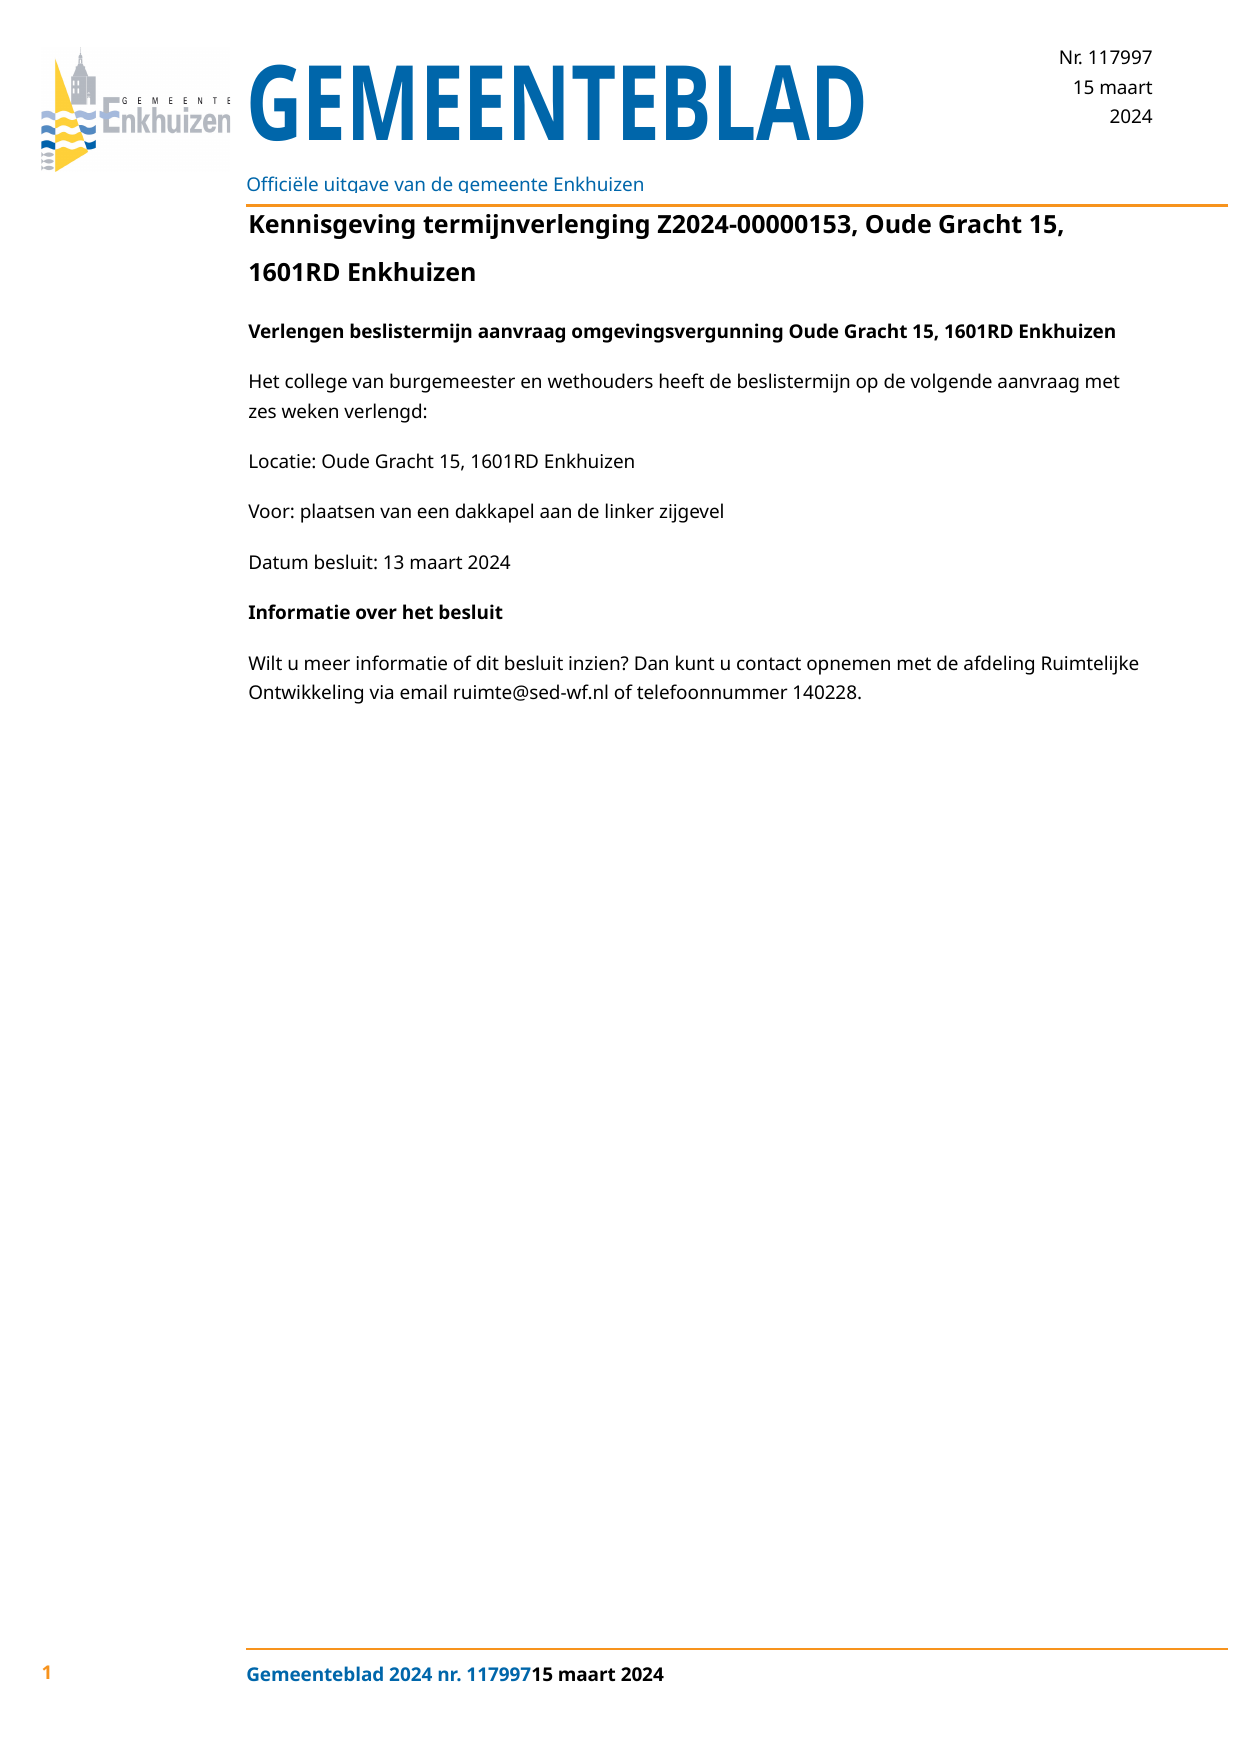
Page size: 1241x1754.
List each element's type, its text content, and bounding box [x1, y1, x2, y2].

text Voor: plaatsen van een dakkapel aan de linker zijgevel [248, 499, 1152, 524]
text Wilt u meer informatie of dit besluit inzien? Dan kunt u contact opnemen met de afdeling Ruimtelijke Ontwikkeling via email ruimte@sed-wf.nl of telefoonnummer 140228. [248, 650, 1152, 705]
picture [41, 47, 231, 172]
text Verlengen beslistermijn aanvraag omgevingsvergunning Oude Gracht 15, 1601RD Enkhuizen [248, 318, 1152, 344]
text Het college van burgemeester en wethouders heeft de beslistermijn op de volgende aanvraag met zes weken verlengd: [248, 368, 1152, 424]
text Datum besluit: 13 maart 2024 [248, 549, 1152, 575]
text Kennisgeving termijnverlenging Z2024-00000153, Oude Gracht 15, 1601RD Enkhuizen [248, 207, 1152, 288]
text Informatie over het besluit [248, 599, 1152, 625]
text Locatie: Oude Gracht 15, 1601RD Enkhuizen [248, 448, 1152, 474]
